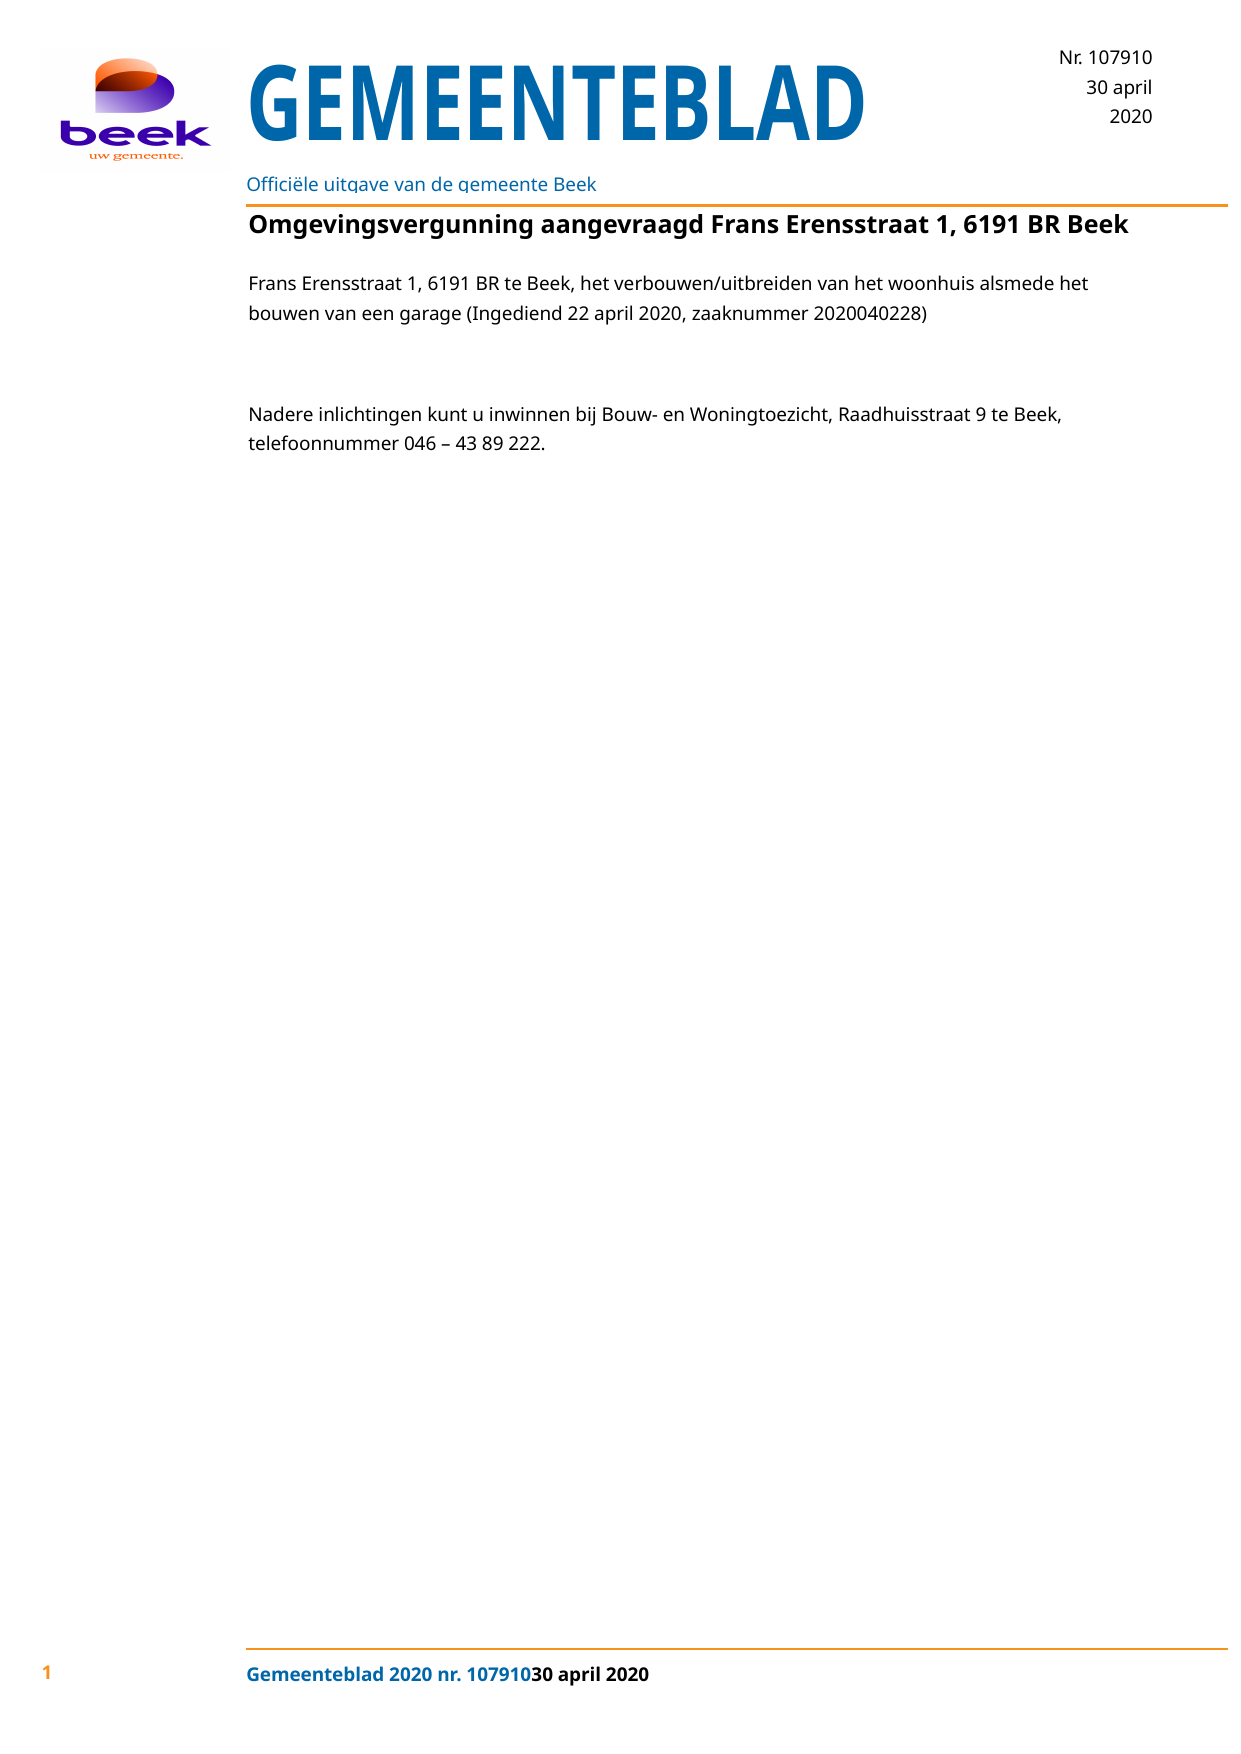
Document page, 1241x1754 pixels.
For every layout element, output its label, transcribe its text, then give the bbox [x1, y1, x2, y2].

picture [41, 47, 231, 172]
text Nadere inlichtingen kunt u inwinnen bij Bouw- en Woningtoezicht, Raadhuisstraat 9 te Beek, telefoonnummer 046 – 43 89 222. [248, 401, 1152, 456]
text Frans Erensstraat 1, 6191 BR te Beek, het verbouwen/uitbreiden van het woonhuis alsmede het bouwen van een garage (Ingediend 22 april 2020, zaaknummer 2020040228) [248, 270, 1152, 326]
text Omgevingsvergunning aangevraagd Frans Erensstraat 1, 6191 BR Beek [248, 207, 1152, 241]
